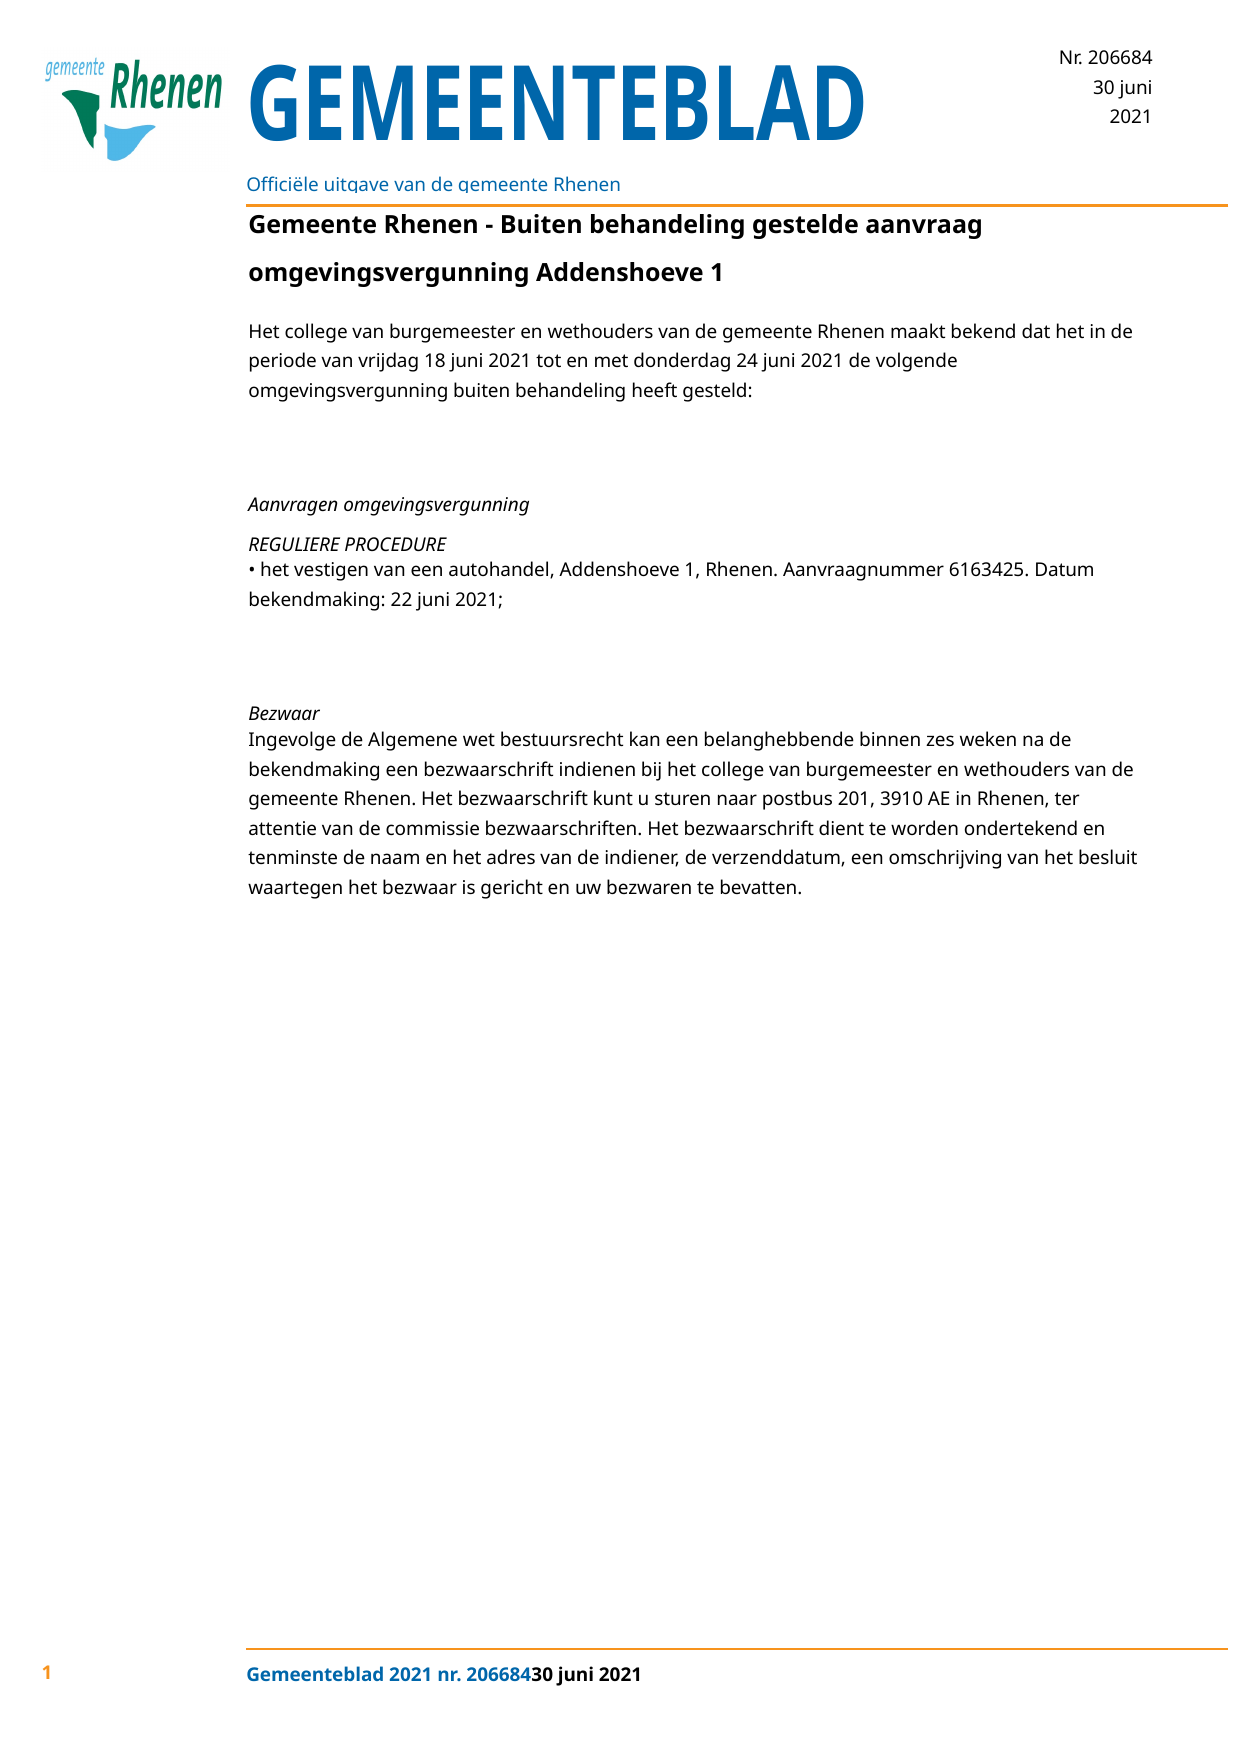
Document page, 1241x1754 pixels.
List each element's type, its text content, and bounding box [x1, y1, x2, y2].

text Het college van burgemeester en wethouders van de gemeente Rhenen maakt bekend dat het in de periode van vrijdag 18 juni 2021 tot en met donderdag 24 juni 2021 de volgende omgevingsvergunning buiten behandeling heeft gesteld: [248, 318, 1152, 403]
text Bezwaar [248, 700, 1152, 726]
text Gemeente Rhenen - Buiten behandeling gestelde aanvraag omgevingsvergunning Addenshoeve 1 [248, 207, 1152, 288]
picture [41, 47, 231, 172]
text REGULIERE PROCEDURE [248, 531, 1152, 556]
text Aanvragen omgevingsvergunning [248, 491, 1152, 517]
text Ingevolge de Algemene wet bestuursrecht kan een belanghebbende binnen zes weken na de bekendmaking een bezwaarschrift indienen bij het college van burgemeester en wethouders van de gemeente Rhenen. Het bezwaarschrift kunt u sturen naar postbus 201, 3910 AE in Rhenen, ter attentie van de commissie bezwaarschriften. Het bezwaarschrift dient te worden ondertekend en tenminste de naam en het adres van de indiener, de verzenddatum, een omschrijving van het besluit waartegen het bezwaar is gericht en uw bezwaren te bevatten. [248, 726, 1152, 900]
text • het vestigen van een autohandel, Addenshoeve 1, Rhenen. Aanvraagnummer 6163425. Datum bekendmaking: 22 juni 2021; [248, 556, 1152, 612]
